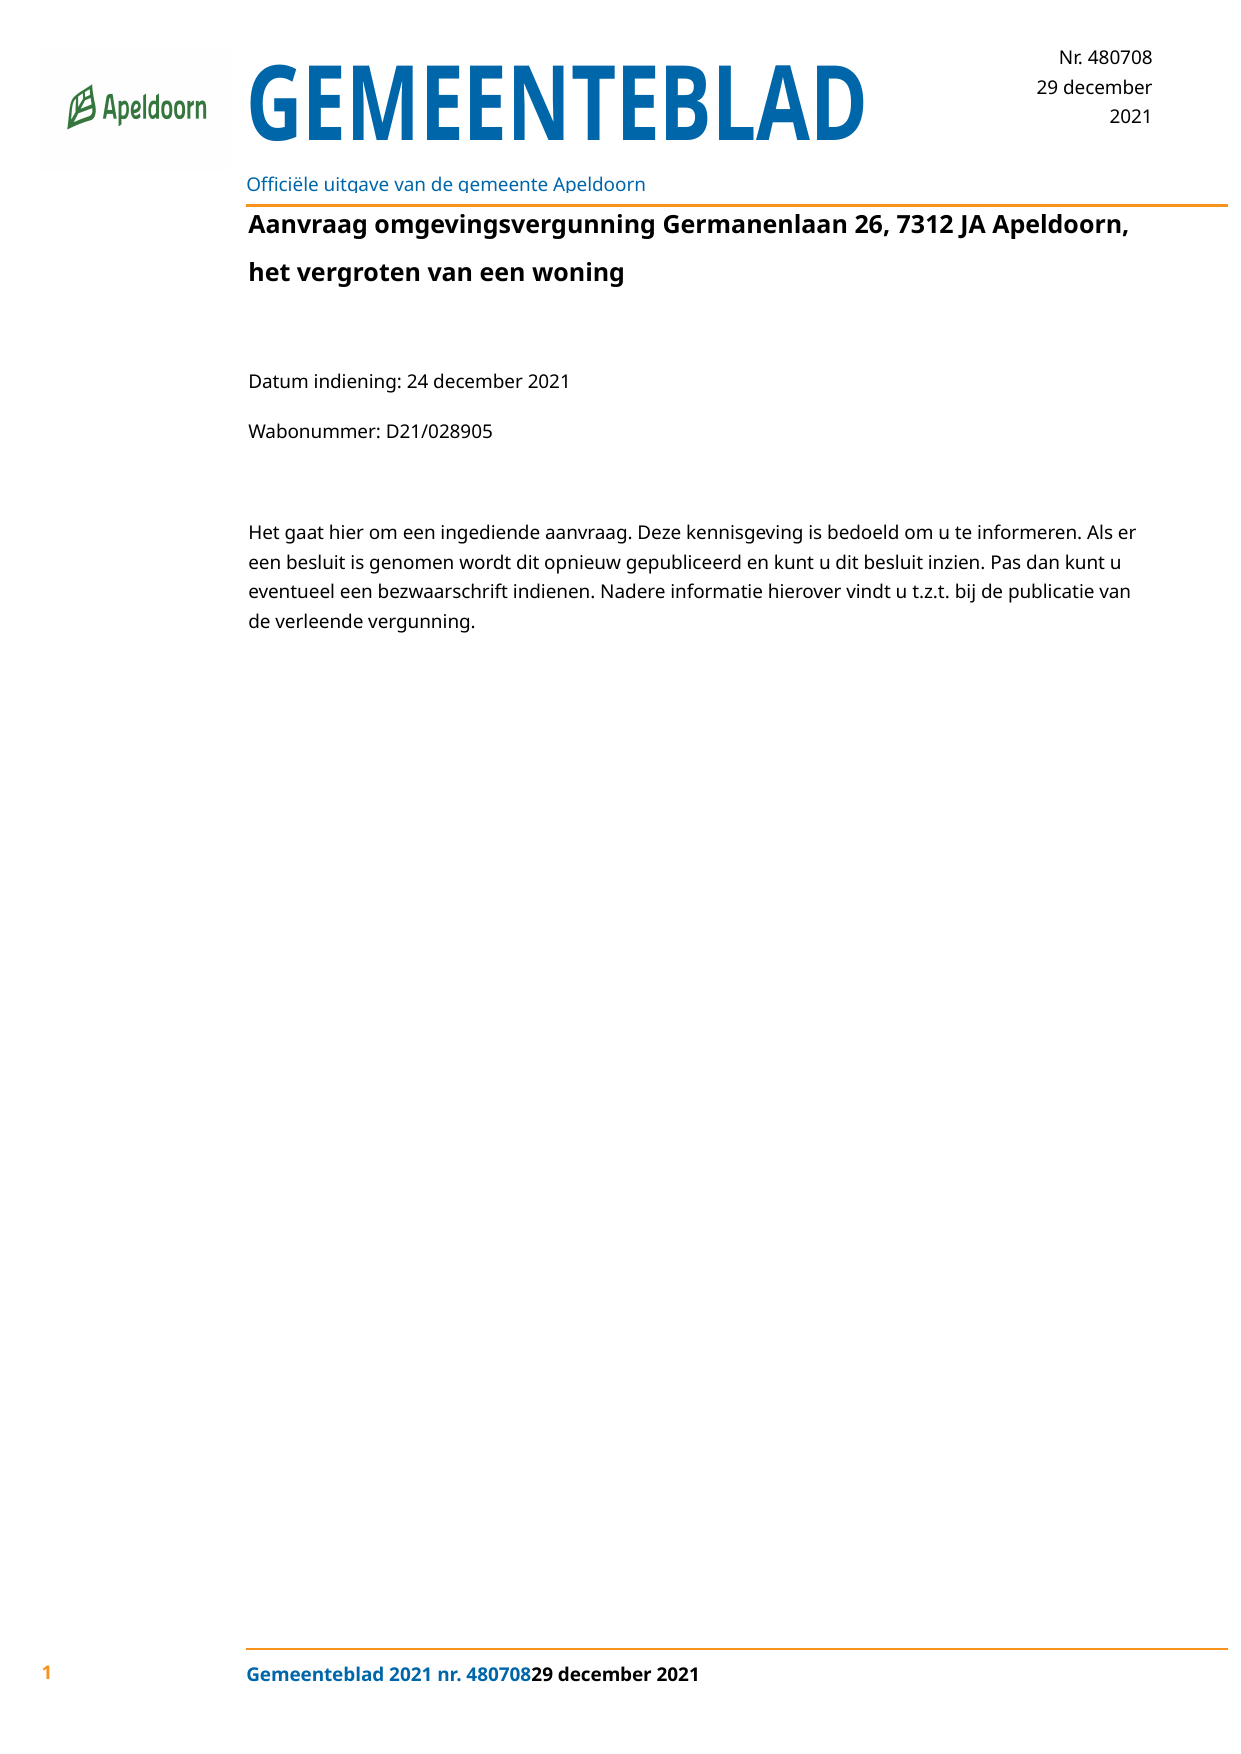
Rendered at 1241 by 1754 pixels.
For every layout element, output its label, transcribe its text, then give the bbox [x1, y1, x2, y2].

text Het gaat hier om een ingediende aanvraag. Deze kennisgeving is bedoeld om u te informeren. Als er een besluit is genomen wordt dit opnieuw gepubliceerd en kunt u dit besluit inzien. Pas dan kunt u eventueel een bezwaarschrift indienen. Nadere informatie hierover vindt u t.z.t. bij de publicatie van de verleende vergunning. [248, 519, 1152, 634]
text Wabonummer: D21/028905 [248, 419, 1152, 444]
text Datum indiening: 24 december 2021 [248, 368, 1152, 394]
text Aanvraag omgevingsvergunning Germanenlaan 26, 7312 JA Apeldoorn, het vergroten van een woning [248, 207, 1152, 288]
picture [41, 47, 231, 172]
